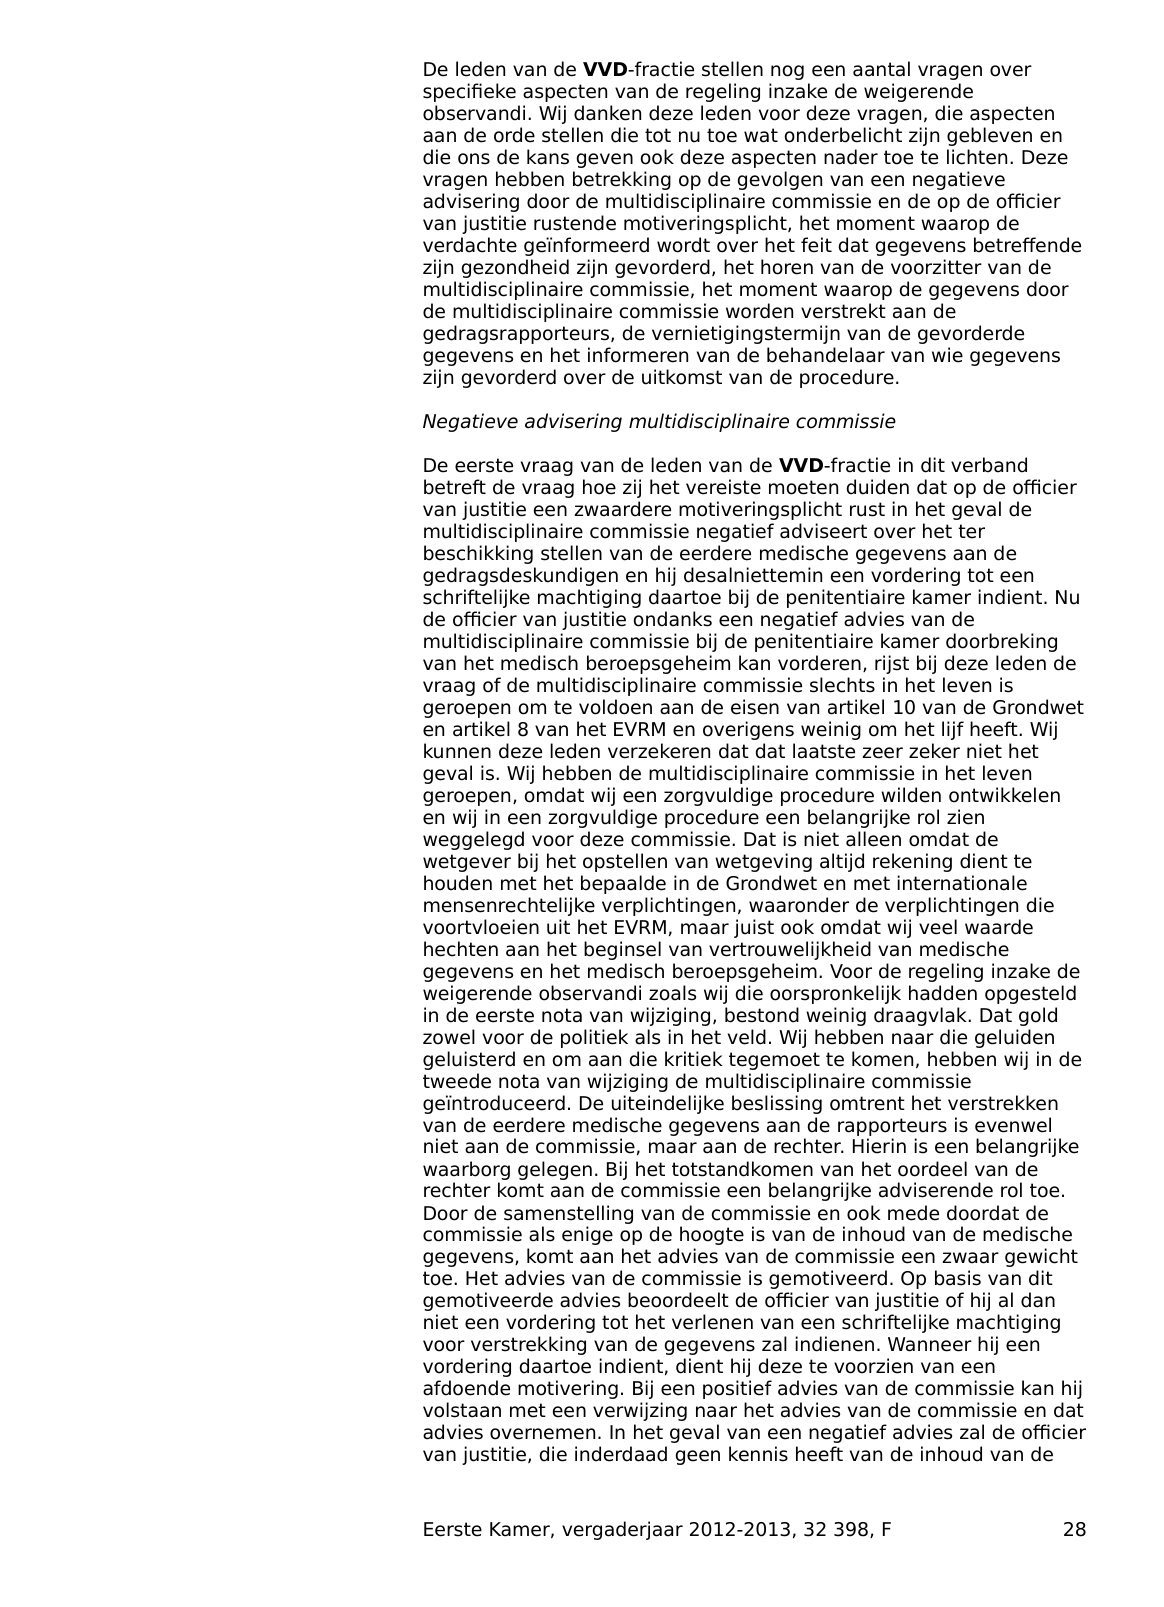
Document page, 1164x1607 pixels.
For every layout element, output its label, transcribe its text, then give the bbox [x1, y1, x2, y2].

text De leden van de VVD-fractie stellen nog een aantal vragen over specifieke aspecten van de regeling inzake de weigerende observandi. Wij danken deze leden voor deze vragen, die aspecten aan de orde stellen die tot nu toe wat onderbelicht zijn gebleven en die ons de kans geven ook deze aspecten nader toe te lichten. Deze vragen hebben betrekking op de gevolgen van een negatieve advisering door de multidisciplinaire commissie en de op de officier van justitie rustende motiveringsplicht, het moment waarop de verdachte geïnformeerd wordt over het feit dat gegevens betreffende zijn gezondheid zijn gevorderd, het horen van de voorzitter van de multidisciplinaire commissie, het moment waarop de gegevens door de multidisciplinaire commissie worden verstrekt aan de gedragsrapporteurs, de vernietigingstermijn van de gevorderde gegevens en het informeren van de behandelaar van wie gegevens zijn gevorderd over de uitkomst van de procedure. [422, 59, 1087, 389]
text De eerste vraag van de leden van de VVD-fractie in dit verband betreft de vraag hoe zij het vereiste moeten duiden dat op de officier van justitie een zwaardere motiveringsplicht rust in het geval de multidisciplinaire commissie negatief adviseert over het ter beschikking stellen van de eerdere medische gegevens aan de gedragsdeskundigen en hij desalniettemin een vordering tot een schriftelijke machtiging daartoe bij de penitentiaire kamer indient. Nu de officier van justitie ondanks een negatief advies van de multidisciplinaire commissie bij de penitentiaire kamer doorbreking van het medisch beroepsgeheim kan vorderen, rijst bij deze leden de vraag of de multidisciplinaire commissie slechts in het leven is geroepen om te voldoen aan de eisen van artikel 10 van de Grondwet en artikel 8 van het EVRM en overigens weinig om het lijf heeft. Wij kunnen deze leden verzekeren dat dat laatste zeer zeker niet het geval is. Wij hebben de multidisciplinaire commissie in het leven geroepen, omdat wij een zorgvuldige procedure wilden ontwikkelen en wij in een zorgvuldige procedure een belangrijke rol zien weggelegd voor deze commissie. Dat is niet alleen omdat de wetgever bij het opstellen van wetgeving altijd rekening dient te houden met het bepaalde in de Grondwet en met internationale mensenrechtelijke verplichtingen, waaronder de verplichtingen die voortvloeien uit het EVRM, maar juist ook omdat wij veel waarde hechten aan het beginsel van vertrouwelijkheid van medische gegevens en het medisch beroepsgeheim. Voor de regeling inzake de weigerende observandi zoals wij die oorspronkelijk hadden opgesteld in de eerste nota van wijziging, bestond weinig draagvlak. Dat gold zowel voor de politiek als in het veld. Wij hebben naar die geluiden geluisterd en om aan die kritiek tegemoet te komen, hebben wij in de tweede nota van wijziging de multidisciplinaire commissie geïntroduceerd. De uiteindelijke beslissing omtrent het verstrekken van de eerdere medische gegevens aan de rapporteurs is evenwel niet aan de commissie, maar aan de rechter. Hierin is een belangrijke waarborg gelegen. Bij het totstandkomen van het oordeel van de rechter komt aan de commissie een belangrijke adviserende rol toe. Door de samenstelling van de commissie en ook mede doordat de commissie als enige op de hoogte is van de inhoud van de medische gegevens, komt aan het advies van de commissie een zwaar gewicht toe. Het advies van de commissie is gemotiveerd. Op basis van dit gemotiveerde advies beoordeelt de officier van justitie of hij al dan niet een vordering tot het verlenen van een schriftelijke machtiging voor verstrekking van de gegevens zal indienen. Wanneer hij een vordering daartoe indient, dient hij deze te voorzien van een afdoende motivering. Bij een positief advies van de commissie kan hij volstaan met een verwijzing naar het advies van de commissie en dat advies overnemen. In het geval van een negatief advies zal de officier van justitie, die inderdaad geen kennis heeft van de inhoud van de [422, 455, 1087, 1466]
subtitle Negatieve advisering multidisciplinaire commissie [422, 411, 1087, 433]
